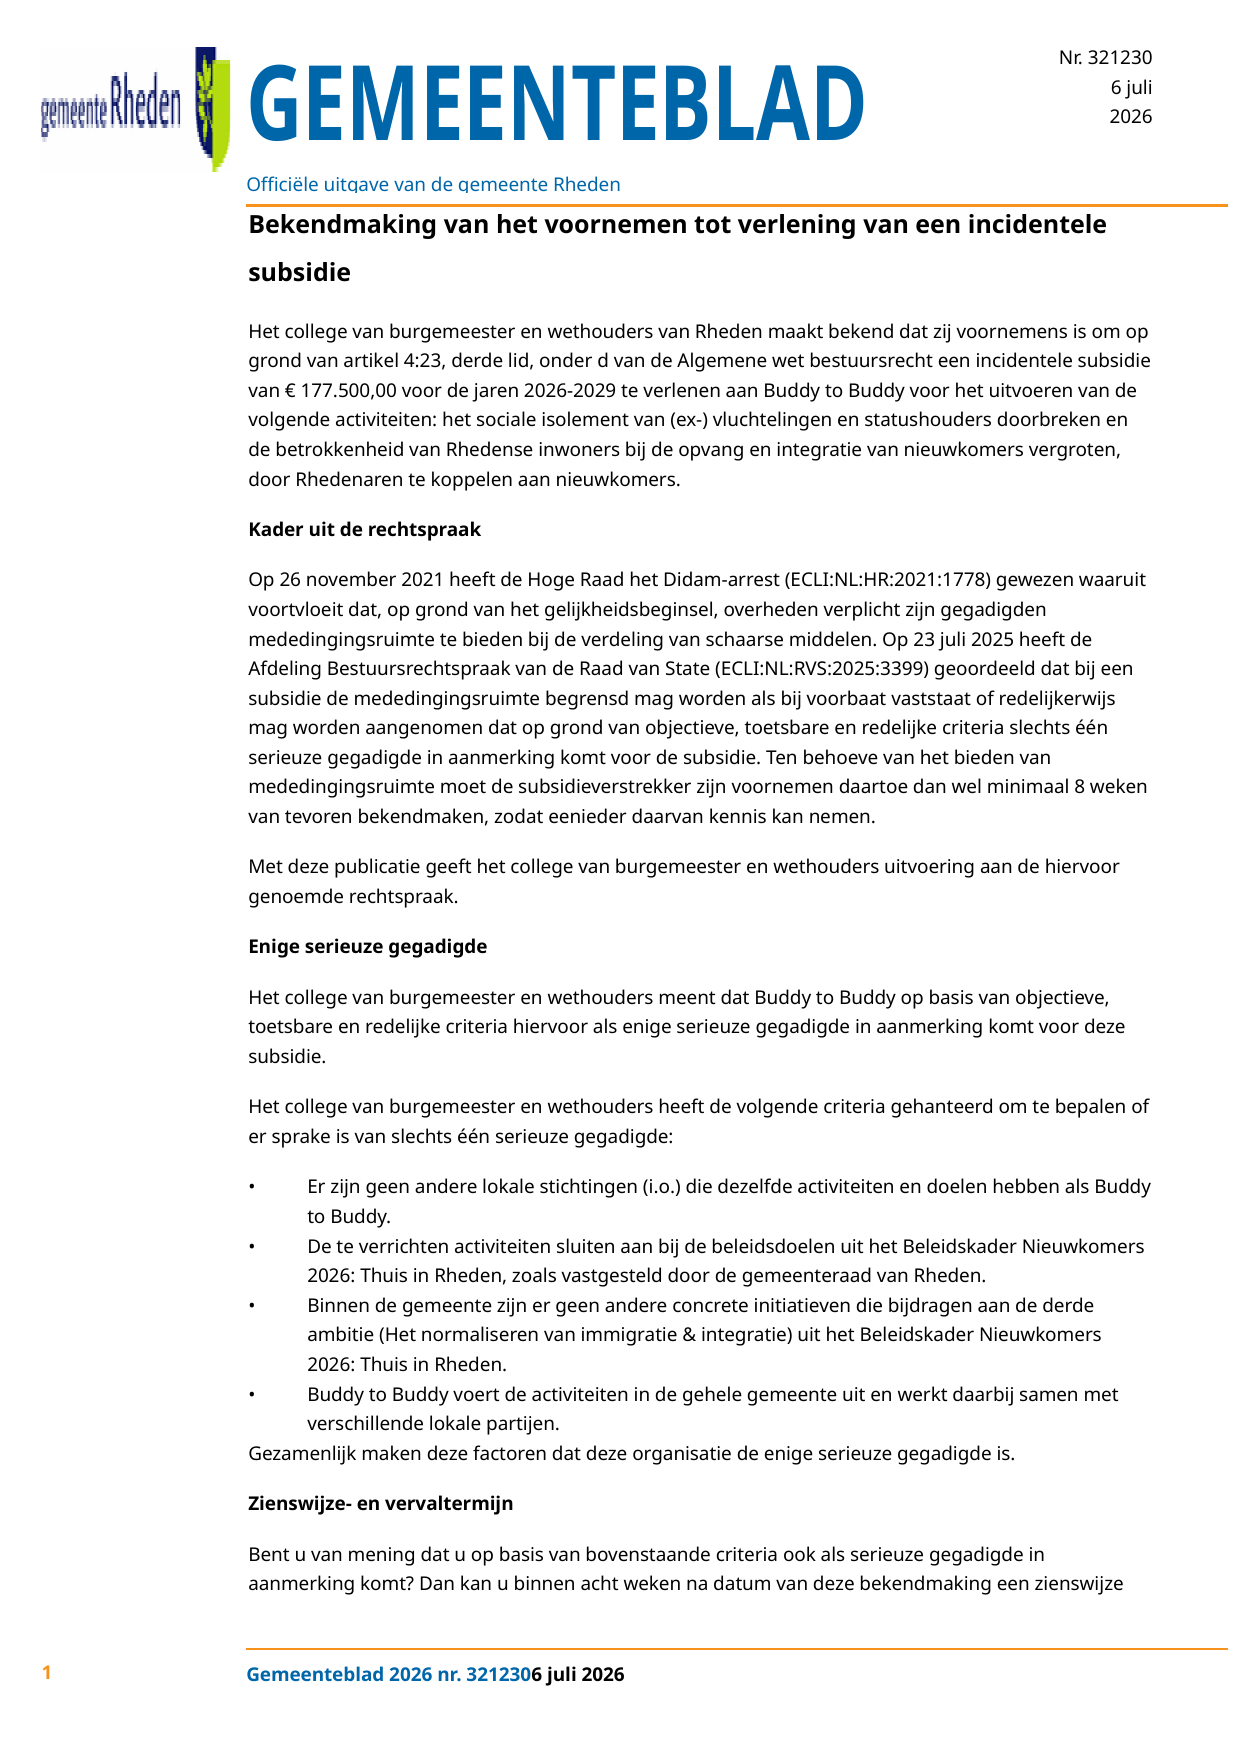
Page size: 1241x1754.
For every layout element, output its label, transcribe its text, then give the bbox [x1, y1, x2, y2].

text Gezamenlijk maken deze factoren dat deze organisatie de enige serieuze gegadigde is. [248, 1440, 1152, 1466]
text Het college van burgemeester en wethouders meent dat Buddy to Buddy op basis van objectieve, toetsbare en redelijke criteria hiervoor als enige serieuze gegadigde in aanmerking komt voor deze subsidie. [248, 984, 1152, 1069]
text Het college van burgemeester en wethouders van Rheden maakt bekend dat zij voornemens is om op grond van artikel 4:23, derde lid, onder d van de Algemene wet bestuursrecht een incidentele subsidie van € 177.500,00 voor de jaren 2026-2029 te verlenen aan Buddy to Buddy voor het uitvoeren van de volgende activiteiten: het sociale isolement van (ex-) vluchtelingen en statushouders doorbreken en de betrokkenheid van Rhedense inwoners bij de opvang en integratie van nieuwkomers vergroten, door Rhedenaren te koppelen aan nieuwkomers. [248, 318, 1152, 492]
text Bekendmaking van het voornemen tot verlening van een incidentele subsidie [248, 207, 1152, 288]
text Enige serieuze gegadigde [248, 934, 1152, 959]
list Buddy to Buddy voert de activiteiten in de gehele gemeente uit en werkt daarbij samen met verschillende lokale partijen. [248, 1381, 1152, 1436]
picture [41, 47, 231, 172]
list De te verrichten activiteiten sluiten aan bij de beleidsdoelen uit het Beleidskader Nieuwkomers 2026: Thuis in Rheden, zoals vastgesteld door de gemeenteraad van Rheden. [248, 1233, 1152, 1288]
text Bent u van mening dat u op basis van bovenstaande criteria ook als serieuze gegadigde in aanmerking komt? Dan kan u binnen acht weken na datum van deze bekendmaking een zienswijze [248, 1541, 1152, 1596]
text Zienswijze- en vervaltermijn [248, 1490, 1152, 1516]
list Binnen de gemeente zijn er geen andere concrete initiatieven die bijdragen aan de derde ambitie (Het normaliseren van immigratie & integratie) uit het Beleidskader Nieuwkomers 2026: Thuis in Rheden. [248, 1292, 1152, 1377]
list Er zijn geen andere lokale stichtingen (i.o.) die dezelfde activiteiten en doelen hebben als Buddy to Buddy. [248, 1174, 1152, 1229]
text Met deze publicatie geeft het college van burgemeester en wethouders uitvoering aan de hiervoor genoemde rechtspraak. [248, 854, 1152, 909]
text Het college van burgemeester en wethouders heeft de volgende criteria gehanteerd om te bepalen of er sprake is van slechts één serieuze gegadigde: [248, 1094, 1152, 1149]
text Kader uit de rechtspraak [248, 516, 1152, 542]
text Op 26 november 2021 heeft de Hoge Raad het Didam-arrest (ECLI:NL:HR:2021:1778) gewezen waaruit voortvloeit dat, op grond van het gelijkheidsbeginsel, overheden verplicht zijn gegadigden mededingingsruimte te bieden bij de verdeling van schaarse middelen. Op 23 juli 2025 heeft de Afdeling Bestuursrechtspraak van de Raad van State (ECLI:NL:RVS:2025:3399) geoordeeld dat bij een subsidie de mededingingsruimte begrensd mag worden als bij voorbaat vaststaat of redelijkerwijs mag worden aangenomen dat op grond van objectieve, toetsbare en redelijke criteria slechts één serieuze gegadigde in aanmerking komt voor de subsidie. Ten behoeve van het bieden van mededingingsruimte moet de subsidieverstrekker zijn voornemen daartoe dan wel minimaal 8 weken van tevoren bekendmaken, zodat eenieder daarvan kennis kan nemen. [248, 567, 1152, 829]
